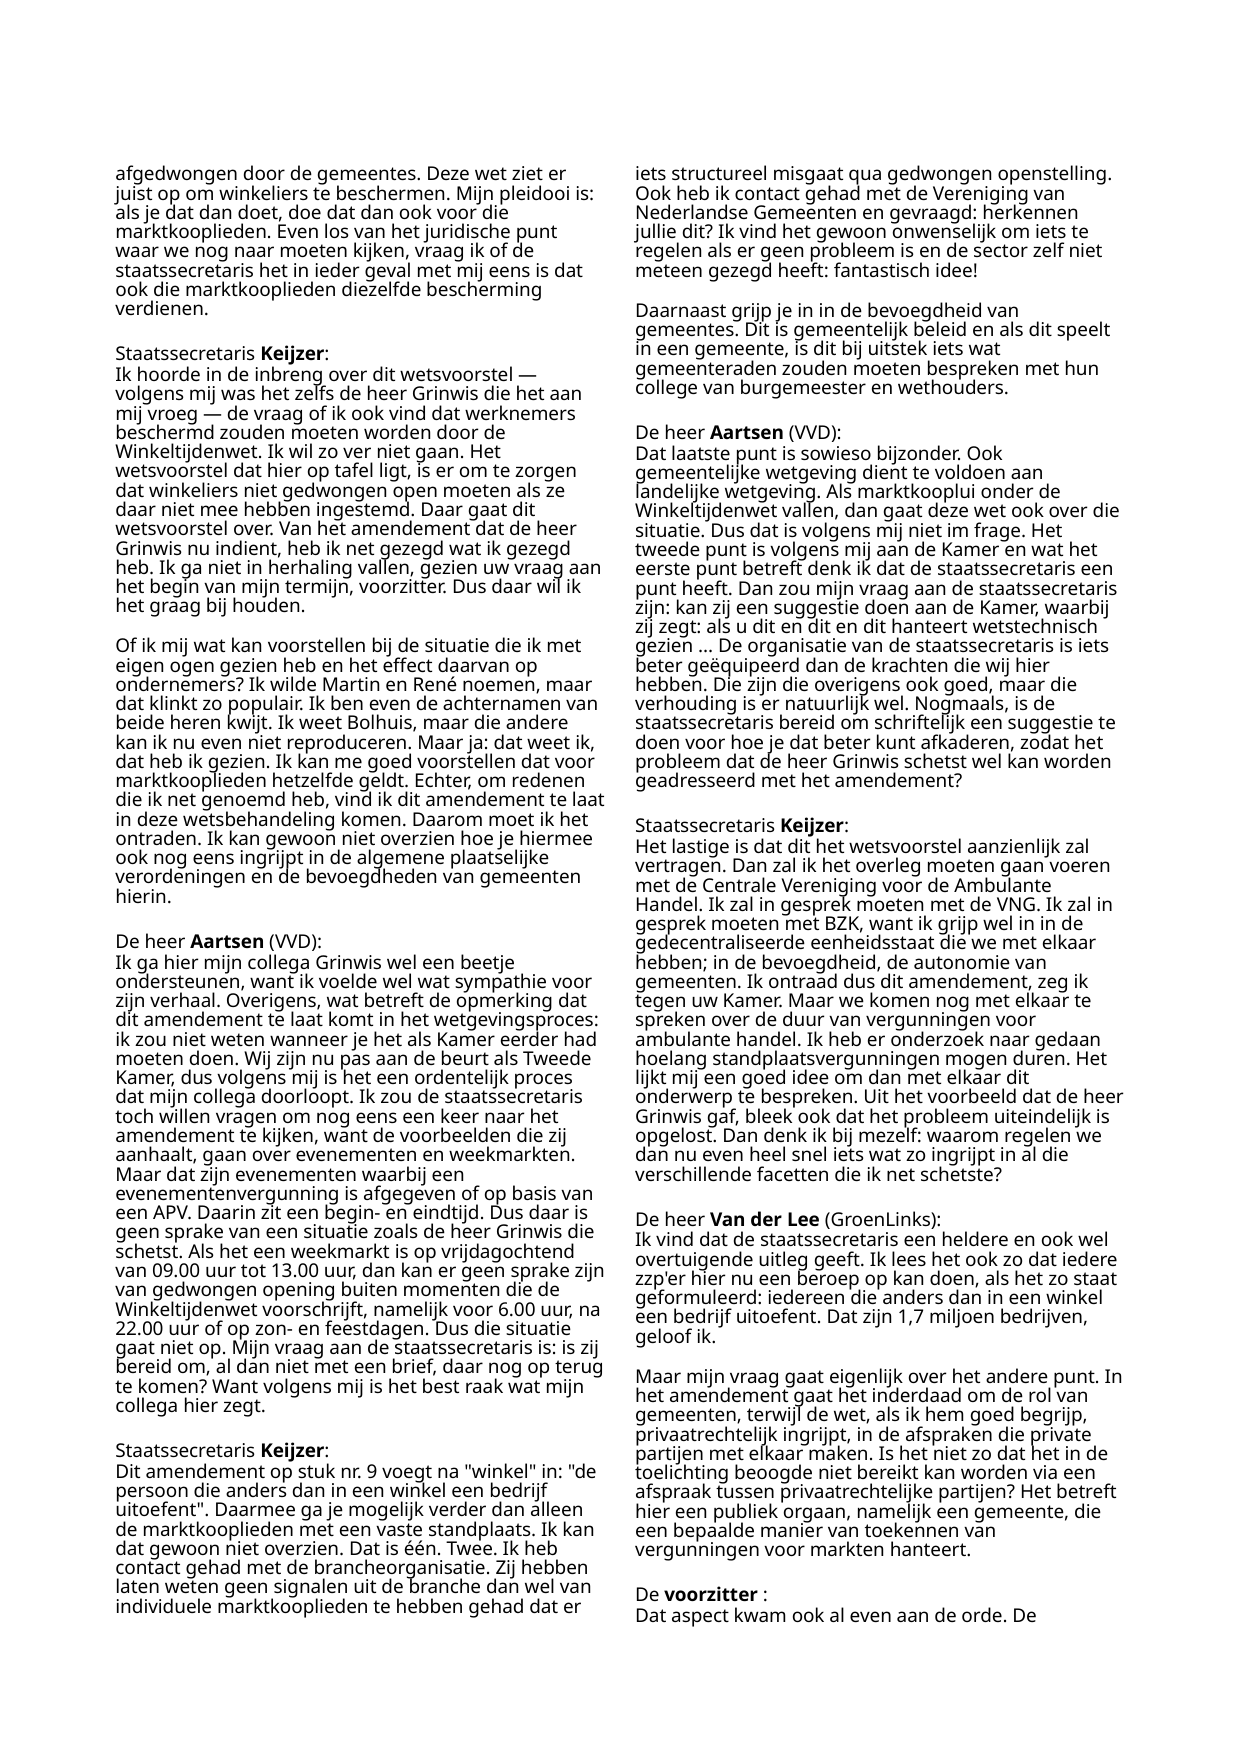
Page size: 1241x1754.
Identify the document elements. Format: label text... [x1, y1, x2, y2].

text Dit amendement op stuk nr. 9 voegt na "winkel" in: "de persoon die anders dan in een winkel een bedrijf uitoefent". Daarmee ga je mogelijk verder dan alleen de marktkooplieden met een vaste standplaats. Ik kan dat gewoon niet overzien. Dat is één. Twee. Ik heb contact gehad met de brancheorganisatie. Zij hebben laten weten geen signalen uit de branche dan wel van individuele marktkooplieden te hebben gehad dat er [115, 1463, 605, 1617]
text Het lastige is dat dit het wetsvoorstel aanzienlijk zal vertragen. Dan zal ik het overleg moeten gaan voeren met de Centrale Vereniging voor de Ambulante Handel. Ik zal in gesprek moeten met de VNG. Ik zal in gesprek moeten met BZK, want ik grijp wel in in de gedecentraliseerde eenheidsstaat die we met elkaar hebben; in de bevoegdheid, de autonomie van gemeenten. Ik ontraad dus dit amendement, zeg ik tegen uw Kamer. Maar we komen nog met elkaar te spreken over de duur van vergunningen voor ambulante handel. Ik heb er onderzoek naar gedaan hoelang standplaatsvergunningen mogen duren. Het lijkt mij een goed idee om dan met elkaar dit onderwerp te bespreken. Uit het voorbeeld dat de heer Grinwis gaf, bleek ook dat het probleem uiteindelijk is opgelost. Dan denk ik bij mezelf: waarom regelen we dan nu even heel snel iets wat zo ingrijpt in al die verschillende facetten die ik net schetste? [635, 838, 1125, 1185]
text De heer Aartsen (VVD): [115, 928, 605, 954]
text Daarnaast grijp je in in de bevoegdheid van gemeentes. Dit is gemeentelijk beleid en als dit speelt in een gemeente, is dit bij uitstek iets wat gemeenteraden zouden moeten bespreken met hun college van burgemeester en wethouders. [635, 302, 1125, 398]
text Ik ga hier mijn collega Grinwis wel een beetje ondersteunen, want ik voelde wel wat sympathie voor zijn verhaal. Overigens, wat betreft de opmerking dat dit amendement te laat komt in het wetgevingsproces: ik zou niet weten wanneer je het als Kamer eerder had moeten doen. Wij zijn nu pas aan de beurt als Tweede Kamer, dus volgens mij is het een ordentelijk proces dat mijn collega doorloopt. Ik zou de staatssecretaris toch willen vragen om nog eens een keer naar het amendement te kijken, want de voorbeelden die zij aanhaalt, gaan over evenementen en weekmarkten. Maar dat zijn evenementen waarbij een evenementenvergunning is afgegeven of op basis van een APV. Daarin zit een begin- en eindtijd. Dus daar is geen sprake van een situatie zoals de heer Grinwis die schetst. Als het een weekmarkt is op vrijdagochtend van 09.00 uur tot 13.00 uur, dan kan er geen sprake zijn van gedwongen opening buiten momenten die de Winkeltijdenwet voorschrijft, namelijk voor 6.00 uur, na 22.00 uur of op zon- en feestdagen. Dus die situatie gaat niet op. Mijn vraag aan de staatssecretaris is: is zij bereid om, al dan niet met een brief, daar nog op terug te komen? Want volgens mij is het best raak wat mijn collega hier zegt. [115, 954, 605, 1416]
text Staatssecretaris Keijzer: [115, 1437, 605, 1463]
text iets structureel misgaat qua gedwongen openstelling. Ook heb ik contact gehad met de Vereniging van Nederlandse Gemeenten en gevraagd: herkennen jullie dit? Ik vind het gewoon onwenselijk om iets te regelen als er geen probleem is en de sector zelf niet meteen gezegd heeft: fantastisch idee! [635, 165, 1125, 281]
text Staatssecretaris Keijzer: [635, 812, 1125, 838]
text Ik hoorde in de inbreng over dit wetsvoorstel — volgens mij was het zelfs de heer Grinwis die het aan mij vroeg — de vraag of ik ook vind dat werknemers beschermd zouden moeten worden door de Winkeltijdenwet. Ik wil zo ver niet gaan. Het wetsvoorstel dat hier op tafel ligt, is er om te zorgen dat winkeliers niet gedwongen open moeten als ze daar niet mee hebben ingestemd. Daar gaat dit wetsvoorstel over. Van het amendement dat de heer Grinwis nu indient, heb ik net gezegd wat ik gezegd heb. Ik ga niet in herhaling vallen, gezien uw vraag aan het begin van mijn termijn, voorzitter. Dus daar wil ik het graag bij houden. [115, 366, 605, 617]
text Staatssecretaris Keijzer: [115, 340, 605, 366]
text Ik vind dat de staatssecretaris een heldere en ook wel overtuigende uitleg geeft. Ik lees het ook zo dat iedere zzp'er hier nu een beroep op kan doen, als het zo staat geformuleerd: iedereen die anders dan in een winkel een bedrijf uitoefent. Dat zijn 1,7 miljoen bedrijven, geloof ik. [635, 1231, 1125, 1347]
text De voorzitter : [635, 1581, 1125, 1607]
text Of ik mij wat kan voorstellen bij de situatie die ik met eigen ogen gezien heb en het effect daarvan op ondernemers? Ik wilde Martin en René noemen, maar dat klinkt zo populair. Ik ben even de achternamen van beide heren kwijt. Ik weet Bolhuis, maar die andere kan ik nu even niet reproduceren. Maar ja: dat weet ik, dat heb ik gezien. Ik kan me goed voorstellen dat voor marktkooplieden hetzelfde geldt. Echter, om redenen die ik net genoemd heb, vind ik dit amendement te laat in deze wetsbehandeling komen. Daarom moet ik het ontraden. Ik kan gewoon niet overzien hoe je hiermee ook nog eens ingrijpt in de algemene plaatselijke verordeningen en de bevoegdheden van gemeenten hierin. [115, 637, 605, 907]
text Maar mijn vraag gaat eigenlijk over het andere punt. In het amendement gaat het inderdaad om de rol van gemeenten, terwijl de wet, als ik hem goed begrijp, privaatrechtelijk ingrijpt, in de afspraken die private partijen met elkaar maken. Is het niet zo dat het in de toelichting beoogde niet bereikt kan worden via een afspraak tussen privaatrechtelijke partijen? Het betreft hier een publiek orgaan, namelijk een gemeente, die een bepaalde manier van toekennen van vergunningen voor markten hanteert. [635, 1368, 1125, 1561]
text afgedwongen door de gemeentes. Deze wet ziet er juist op om winkeliers te beschermen. Mijn pleidooi is: als je dat dan doet, doe dat dan ook voor die marktkooplieden. Even los van het juridische punt waar we nog naar moeten kijken, vraag ik of de staatssecretaris het in ieder geval met mij eens is dat ook die marktkooplieden diezelfde bescherming verdienen. [115, 165, 605, 319]
text Dat aspect kwam ook al even aan de orde. De [635, 1607, 1125, 1626]
text De heer Van der Lee (GroenLinks): [635, 1206, 1125, 1231]
text Dat laatste punt is sowieso bijzonder. Ook gemeentelijke wetgeving dient te voldoen aan landelijke wetgeving. Als marktkooplui onder de Winkeltijdenwet vallen, dan gaat deze wet ook over die situatie. Dus dat is volgens mij niet im frage. Het tweede punt is volgens mij aan de Kamer en wat het eerste punt betreft denk ik dat de staatssecretaris een punt heeft. Dan zou mijn vraag aan de staatssecretaris zijn: kan zij een suggestie doen aan de Kamer, waarbij zij zegt: als u dit en dit en dit hanteert wetstechnisch gezien ... De organisatie van de staatssecretaris is iets beter geëquipeerd dan de krachten die wij hier hebben. Die zijn die overigens ook goed, maar die verhouding is er natuurlijk wel. Nogmaals, is de staatssecretaris bereid om schriftelijk een suggestie te doen voor hoe je dat beter kunt afkaderen, zodat het probleem dat de heer Grinwis schetst wel kan worden geadresseerd met het amendement? [635, 444, 1125, 791]
text De heer Aartsen (VVD): [635, 419, 1125, 444]
